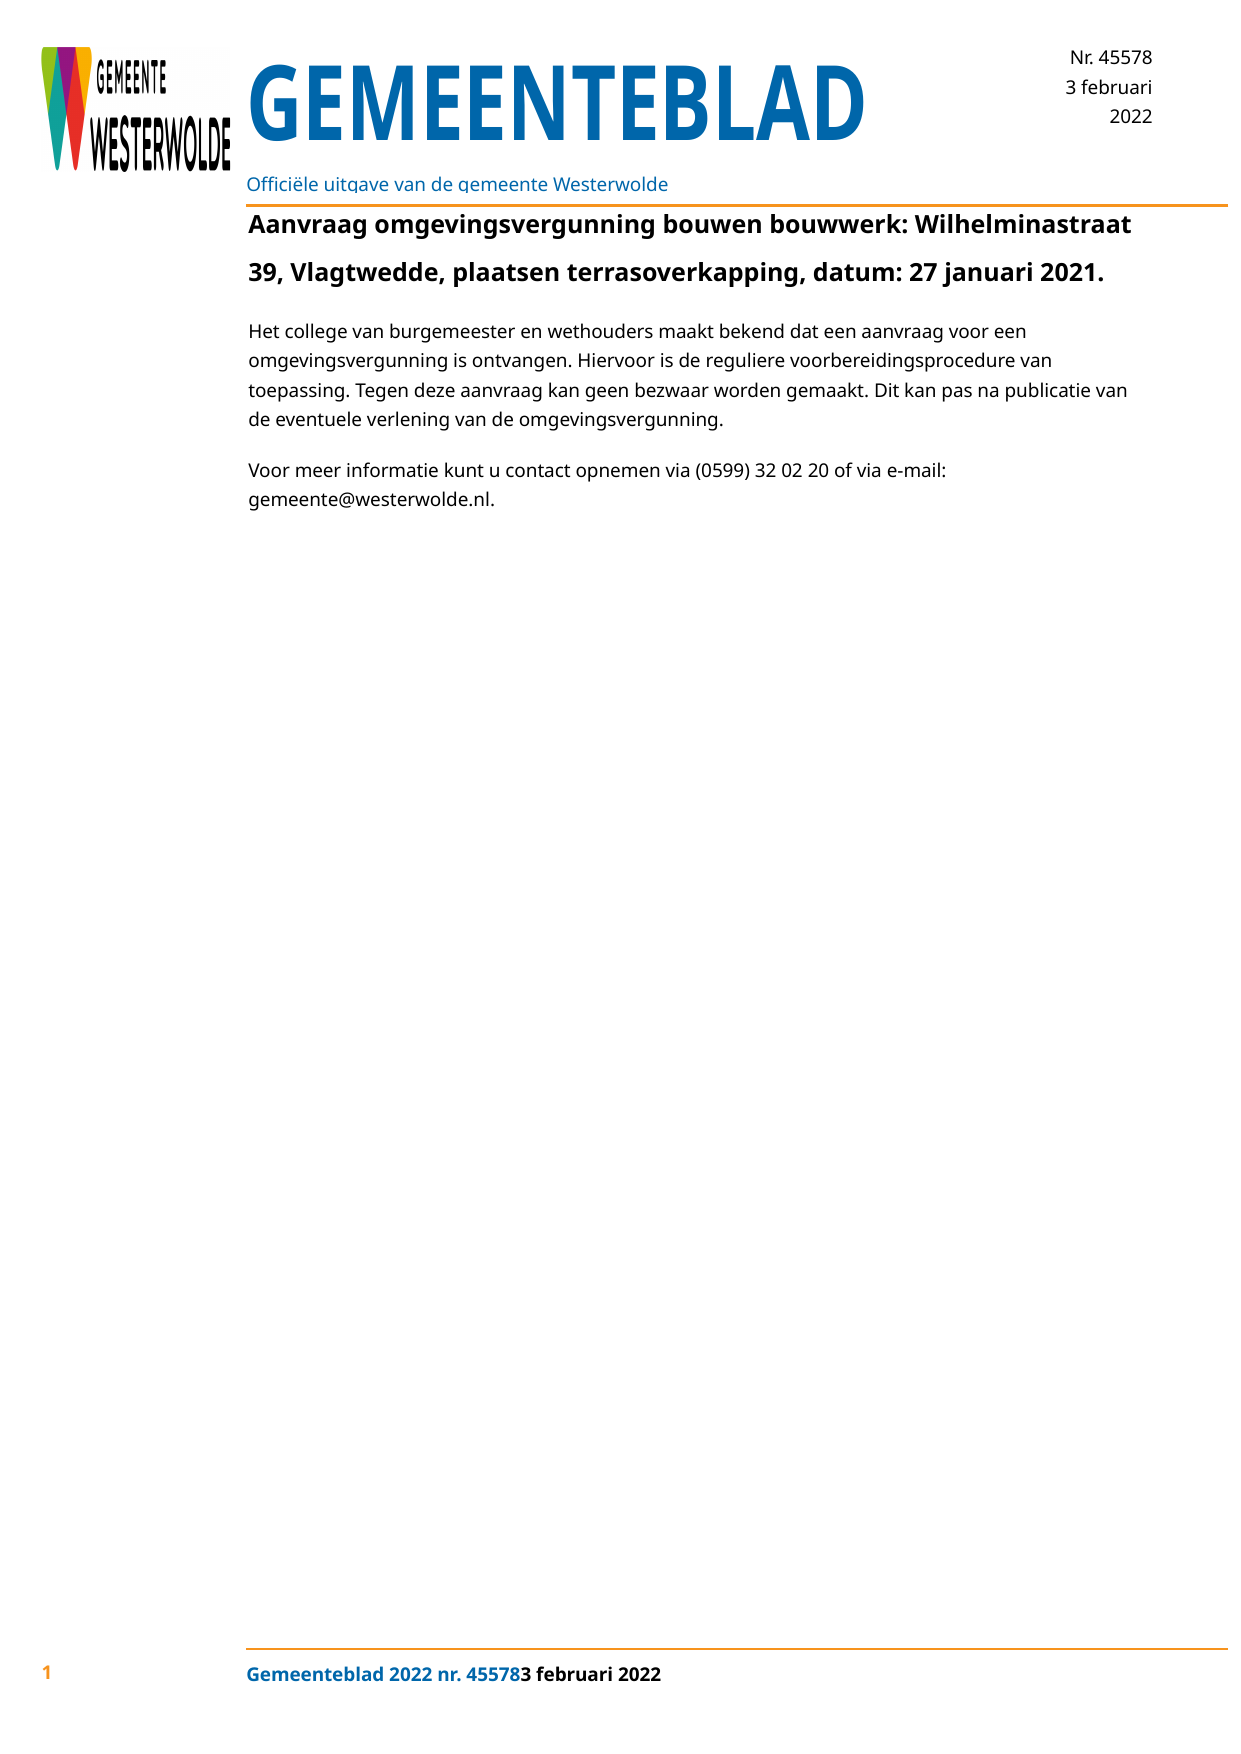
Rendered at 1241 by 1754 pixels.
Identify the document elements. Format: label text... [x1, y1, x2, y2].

text Voor meer informatie kunt u contact opnemen via (0599) 32 02 20 of via e-mail: gemeente@westerwolde.nl. [248, 457, 1152, 512]
text Het college van burgemeester en wethouders maakt bekend dat een aanvraag voor een omgevingsvergunning is ontvangen. Hiervoor is de reguliere voorbereidingsprocedure van toepassing. Tegen deze aanvraag kan geen bezwaar worden gemaakt. Dit kan pas na publicatie van de eventuele verlening van de omgevingsvergunning. [248, 318, 1152, 432]
picture [41, 47, 231, 172]
text Aanvraag omgevingsvergunning bouwen bouwwerk: Wilhelminastraat 39, Vlagtwedde, plaatsen terrasoverkapping, datum: 27 januari 2021. [248, 207, 1152, 288]
